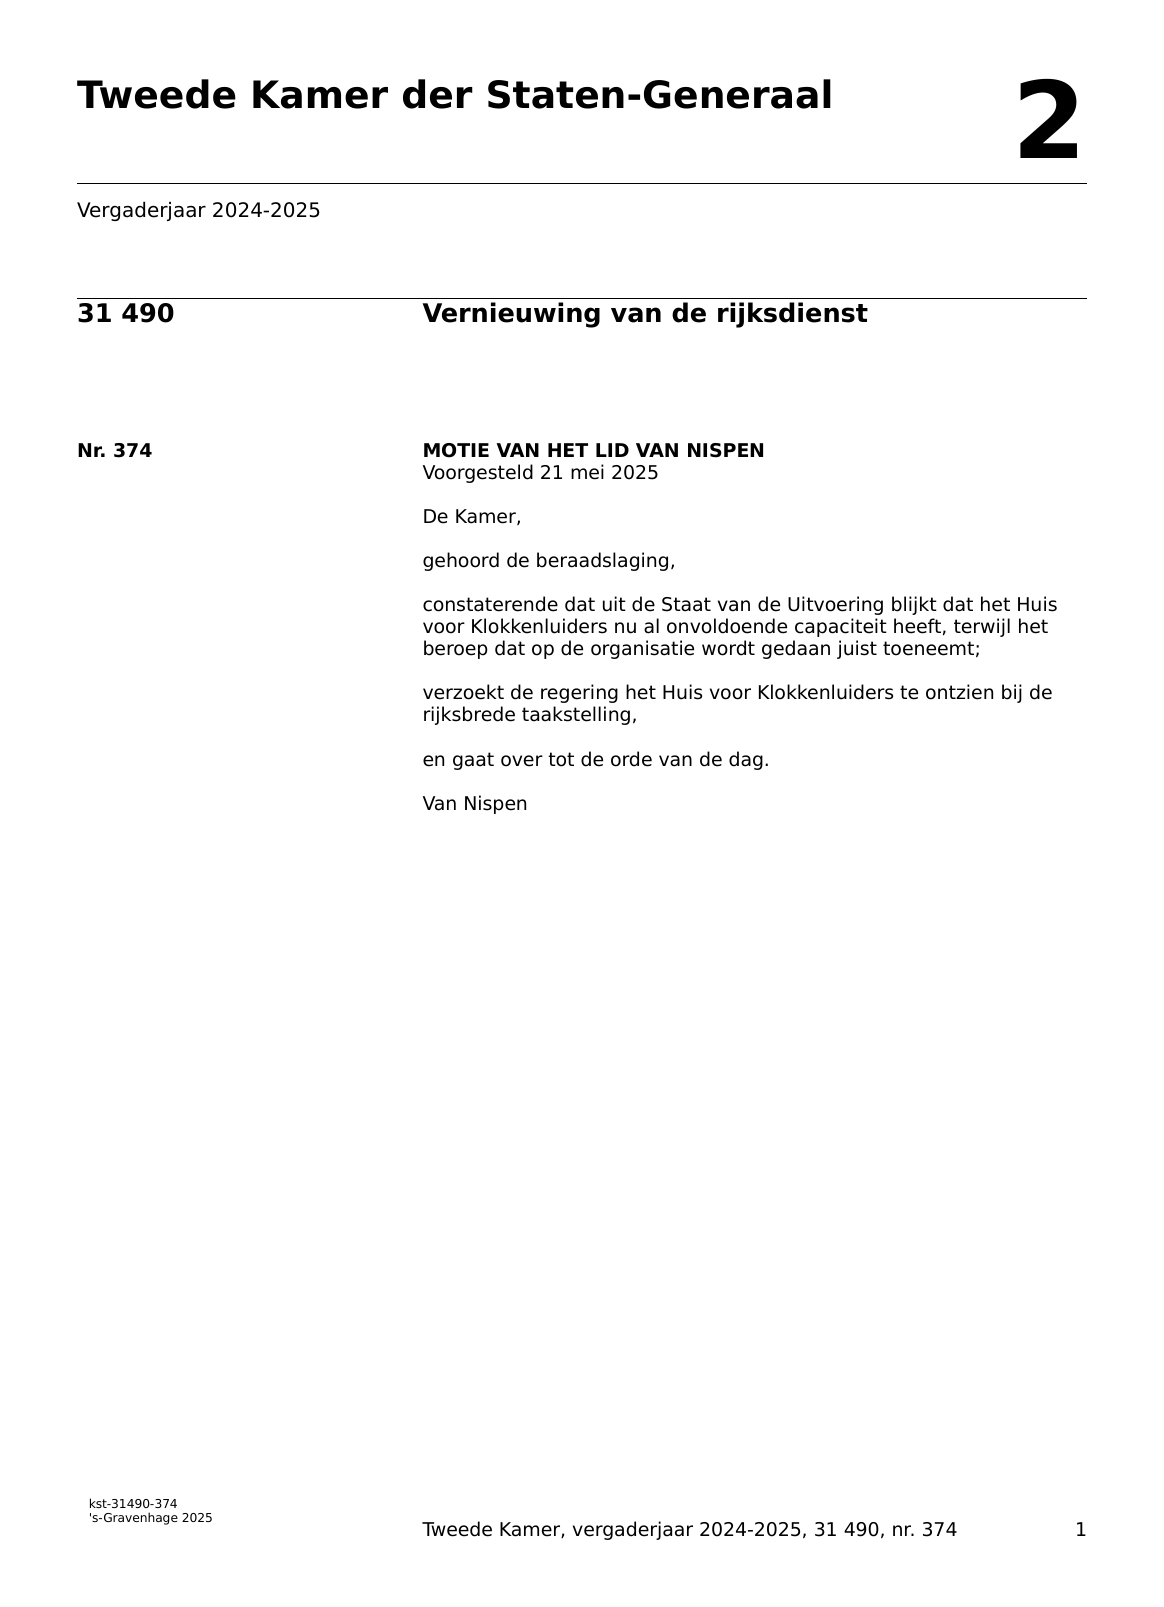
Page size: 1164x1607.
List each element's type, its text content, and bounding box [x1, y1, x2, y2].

table_cell Vergaderjaar 2024-2025 [77, 184, 1087, 298]
table_header Tweede Kamer der Staten-Generaal [77, 59, 886, 183]
text De Kamer, [422, 506, 1087, 528]
table_header 2 [886, 59, 1087, 183]
subtitle Nr. 374 MOTIE VAN HET LID VAN NISPEN [77, 440, 1087, 462]
text en gaat over tot de orde van de dag. [422, 748, 1087, 770]
subtitle 31 490 Vernieuwing van de rijksdienst [77, 299, 1087, 329]
text verzoekt de regering het Huis voor Klokkenluiders te ontzien bij de rijksbrede taakstelling, [422, 682, 1087, 726]
text 's-Gravenhage 2025 [88, 1511, 323, 1525]
text gehoord de beraadslaging, [422, 550, 1087, 572]
text kst-31490-374 [88, 1497, 323, 1511]
text constaterende dat uit de Staat van de Uitvoering blijkt dat het Huis voor Klokkenluiders nu al onvoldoende capaciteit heeft, terwijl het beroep dat op de organisatie wordt gedaan juist toeneemt; [422, 594, 1087, 660]
text Van Nispen [422, 793, 1087, 814]
text Voorgesteld 21 mei 2025 [422, 462, 1087, 484]
